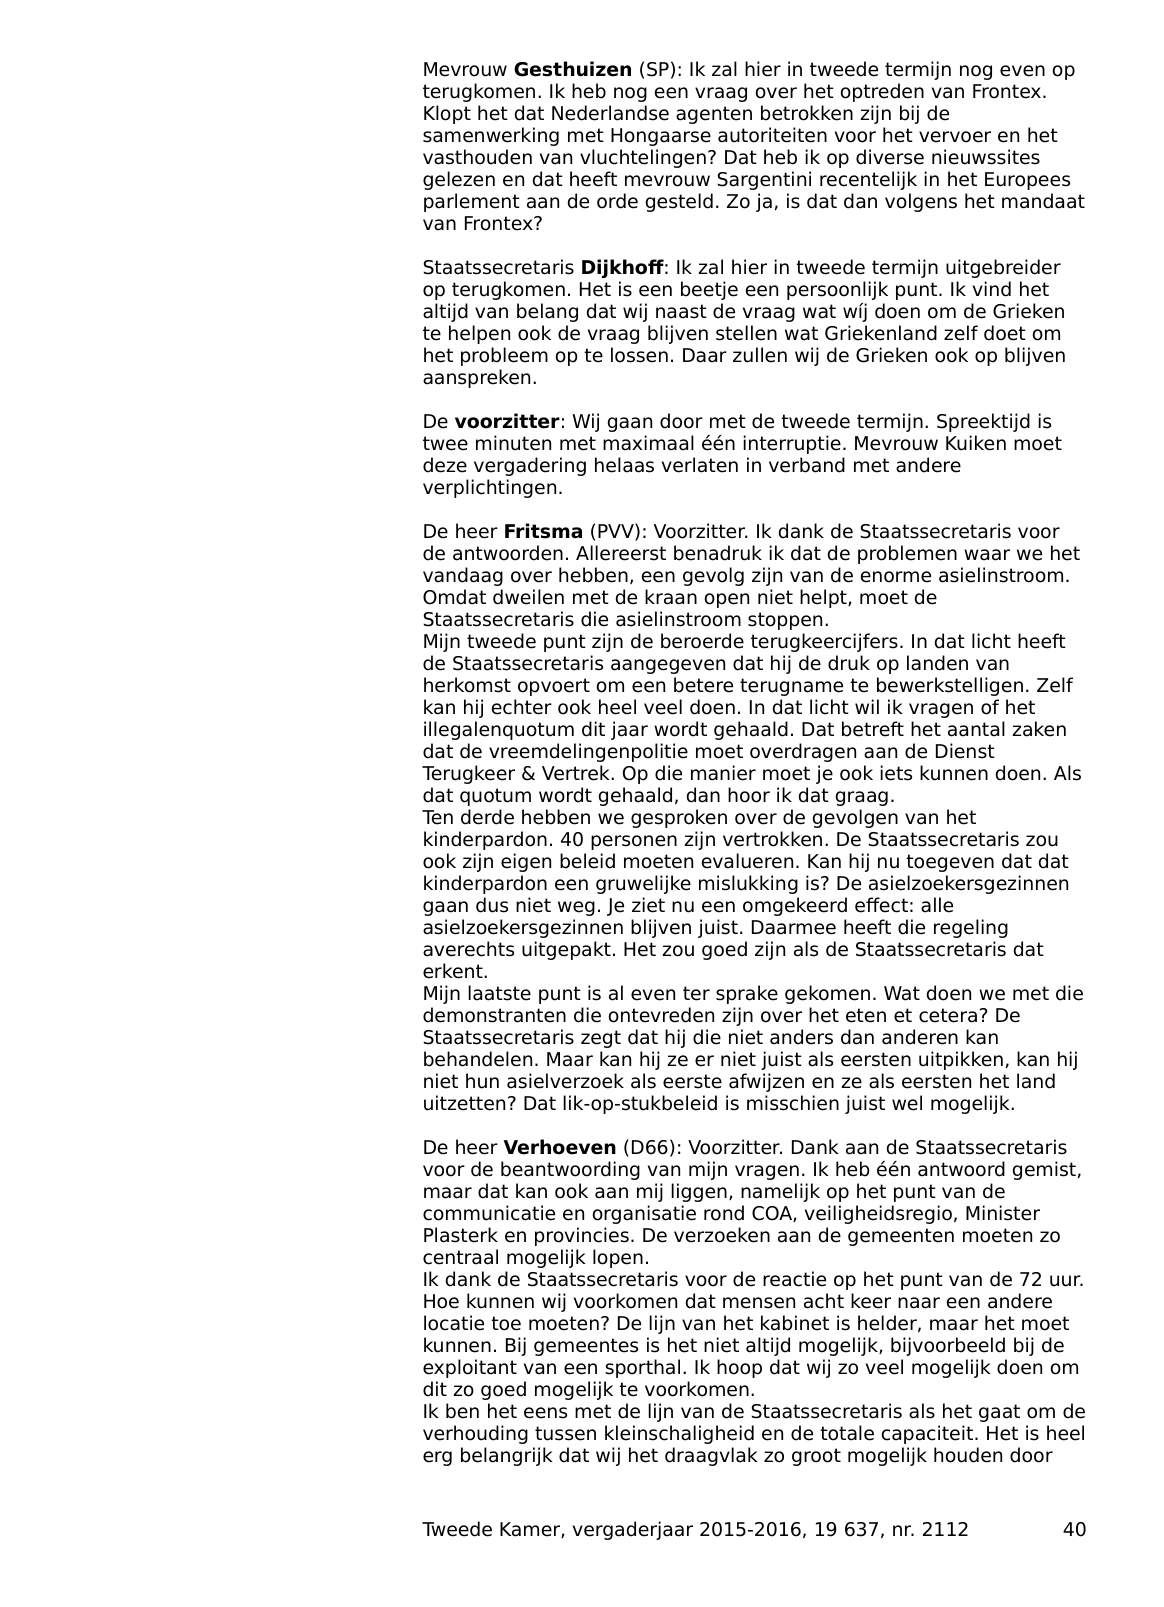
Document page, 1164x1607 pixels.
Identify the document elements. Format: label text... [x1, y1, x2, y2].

text Mijn laatste punt is al even ter sprake gekomen. Wat doen we met die demonstranten die ontevreden zijn over het eten et cetera? De Staatssecretaris zegt dat hij die niet anders dan anderen kan behandelen. Maar kan hij ze er niet juist als eersten uitpikken, kan hij niet hun asielverzoek als eerste afwijzen en ze als eersten het land uitzetten? Dat lik-op-stukbeleid is misschien juist wel mogelijk. [422, 983, 1087, 1115]
text Staatssecretaris Dijkhoff: Ik zal hier in tweede termijn uitgebreider op terugkomen. Het is een beetje een persoonlijk punt. Ik vind het altijd van belang dat wij naast de vraag wat wíj doen om de Grieken te helpen ook de vraag blijven stellen wat Griekenland zelf doet om het probleem op te lossen. Daar zullen wij de Grieken ook op blijven aanspreken. [422, 257, 1087, 389]
text De heer Verhoeven (D66): Voorzitter. Dank aan de Staatssecretaris voor de beantwoording van mijn vragen. Ik heb één antwoord gemist, maar dat kan ook aan mij liggen, namelijk op het punt van de communicatie en organisatie rond COA, veiligheidsregio, Minister Plasterk en provincies. De verzoeken aan de gemeenten moeten zo centraal mogelijk lopen. [422, 1137, 1087, 1269]
text Ik dank de Staatssecretaris voor de reactie op het punt van de 72 uur. Hoe kunnen wij voorkomen dat mensen acht keer naar een andere locatie toe moeten? De lijn van het kabinet is helder, maar het moet kunnen. Bij gemeentes is het niet altijd mogelijk, bijvoorbeeld bij de exploitant van een sporthal. Ik hoop dat wij zo veel mogelijk doen om dit zo goed mogelijk te voorkomen. [422, 1269, 1087, 1401]
text De heer Fritsma (PVV): Voorzitter. Ik dank de Staatssecretaris voor de antwoorden. Allereerst benadruk ik dat de problemen waar we het vandaag over hebben, een gevolg zijn van de enorme asielinstroom. Omdat dweilen met de kraan open niet helpt, moet de Staatssecretaris die asielinstroom stoppen. [422, 521, 1087, 631]
text De voorzitter: Wij gaan door met de tweede termijn. Spreektijd is twee minuten met maximaal één interruptie. Mevrouw Kuiken moet deze vergadering helaas verlaten in verband met andere verplichtingen. [422, 411, 1087, 499]
text Mevrouw Gesthuizen (SP): Ik zal hier in tweede termijn nog even op terugkomen. Ik heb nog een vraag over het optreden van Frontex. Klopt het dat Nederlandse agenten betrokken zijn bij de samenwerking met Hongaarse autoriteiten voor het vervoer en het vasthouden van vluchtelingen? Dat heb ik op diverse nieuwssites gelezen en dat heeft mevrouw Sargentini recentelijk in het Europees parlement aan de orde gesteld. Zo ja, is dat dan volgens het mandaat van Frontex? [422, 59, 1087, 235]
text Ik ben het eens met de lijn van de Staatssecretaris als het gaat om de verhouding tussen kleinschaligheid en de totale capaciteit. Het is heel erg belangrijk dat wij het draagvlak zo groot mogelijk houden door [422, 1401, 1087, 1467]
text Ten derde hebben we gesproken over de gevolgen van het kinderpardon. 40 personen zijn vertrokken. De Staatssecretaris zou ook zijn eigen beleid moeten evalueren. Kan hij nu toegeven dat dat kinderpardon een gruwelijke mislukking is? De asielzoekersgezinnen gaan dus niet weg. Je ziet nu een omgekeerd effect: alle asielzoekersgezinnen blijven juist. Daarmee heeft die regeling averechts uitgepakt. Het zou goed zijn als de Staatssecretaris dat erkent. [422, 807, 1087, 983]
text Mijn tweede punt zijn de beroerde terugkeercijfers. In dat licht heeft de Staatssecretaris aangegeven dat hij de druk op landen van herkomst opvoert om een betere terugname te bewerkstelligen. Zelf kan hij echter ook heel veel doen. In dat licht wil ik vragen of het illegalenquotum dit jaar wordt gehaald. Dat betreft het aantal zaken dat de vreemdelingenpolitie moet overdragen aan de Dienst Terugkeer & Vertrek. Op die manier moet je ook iets kunnen doen. Als dat quotum wordt gehaald, dan hoor ik dat graag. [422, 631, 1087, 807]
